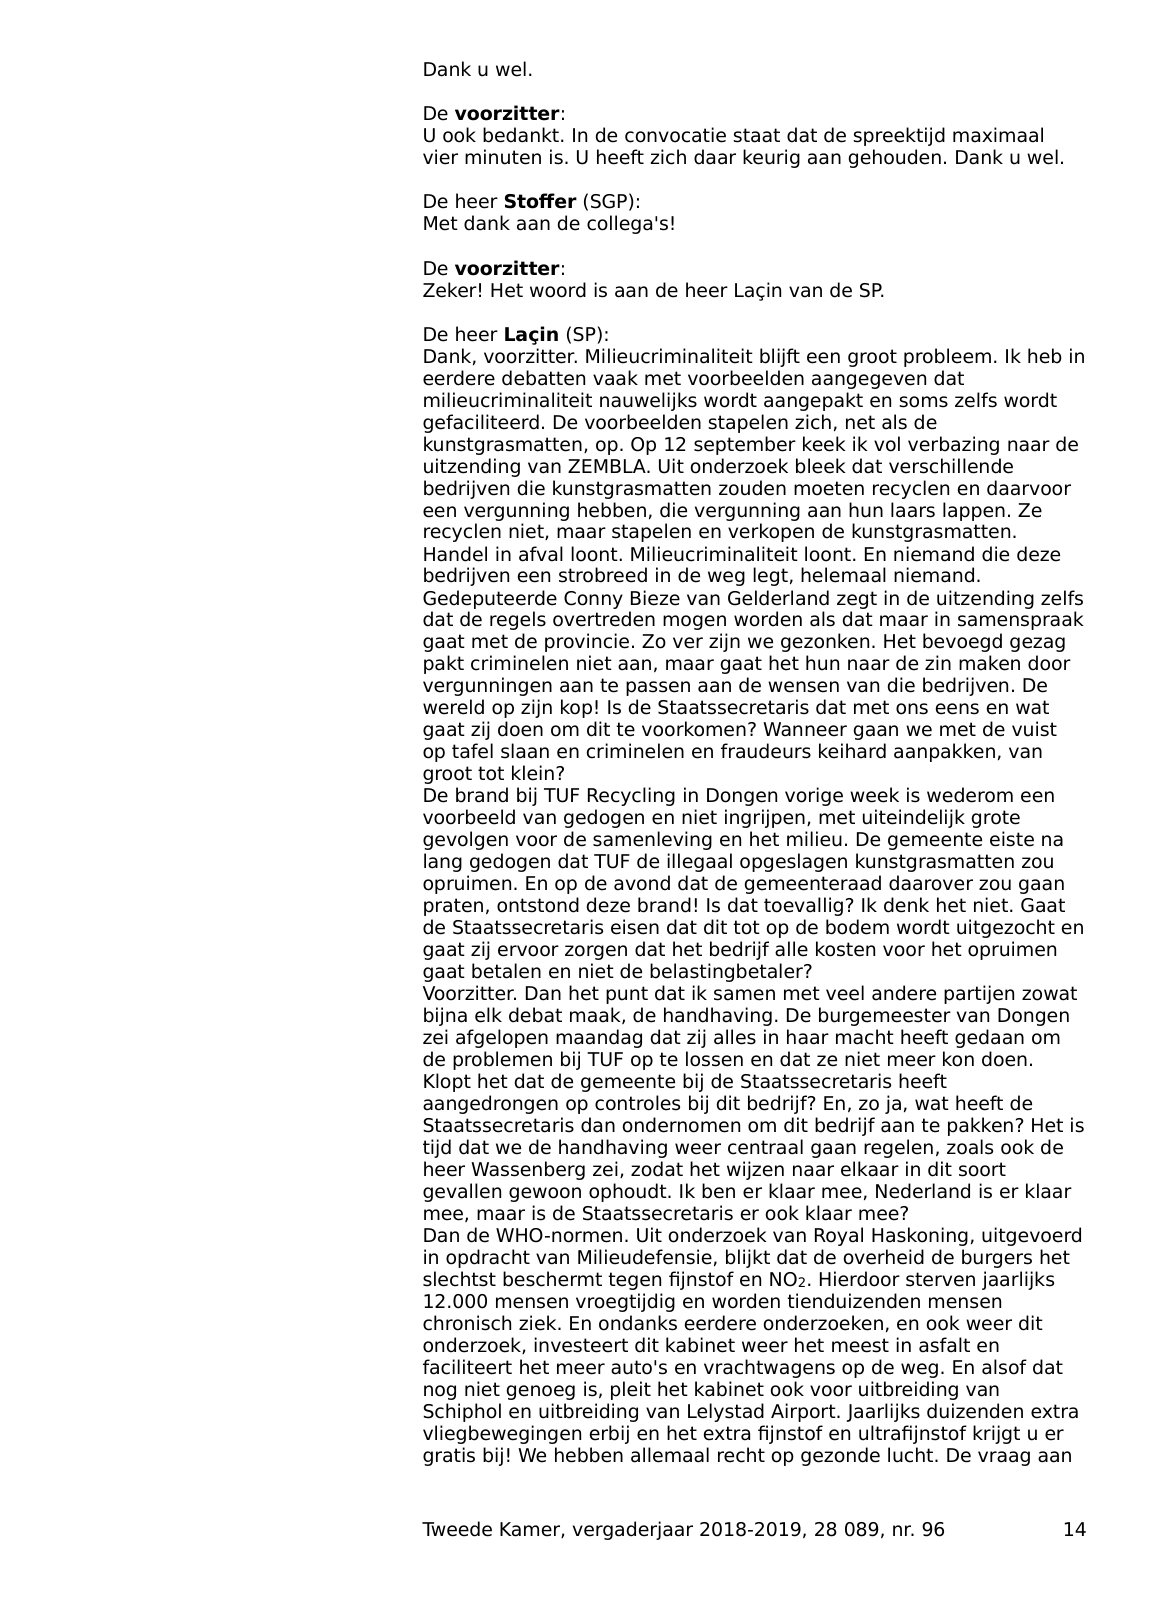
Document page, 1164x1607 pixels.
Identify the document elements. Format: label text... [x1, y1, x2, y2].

text De heer Laçin (SP): [422, 324, 1087, 346]
text De voorzitter: [422, 257, 1087, 279]
text Zeker! Het woord is aan de heer Laçin van de SP. [422, 279, 1087, 301]
text Met dank aan de collega's! [422, 213, 1087, 235]
text Dank, voorzitter. Milieucriminaliteit blijft een groot probleem. Ik heb in eerdere debatten vaak met voorbeelden aangegeven dat milieucriminaliteit nauwelijks wordt aangepakt en soms zelfs wordt gefaciliteerd. De voorbeelden stapelen zich, net als de kunstgrasmatten, op. Op 12 september keek ik vol verbazing naar de uitzending van ZEMBLA. Uit onderzoek bleek dat verschillende bedrijven die kunstgrasmatten zouden moeten recyclen en daarvoor een vergunning hebben, die vergunning aan hun laars lappen. Ze recyclen niet, maar stapelen en verkopen de kunstgrasmatten. Handel in afval loont. Milieucriminaliteit loont. En niemand die deze bedrijven een strobreed in de weg legt, helemaal niemand. Gedeputeerde Conny Bieze van Gelderland zegt in de uitzending zelfs dat de regels overtreden mogen worden als dat maar in samenspraak gaat met de provincie. Zo ver zijn we gezonken. Het bevoegd gezag pakt criminelen niet aan, maar gaat het hun naar de zin maken door vergunningen aan te passen aan de wensen van die bedrijven. De wereld op zijn kop! Is de Staatssecretaris dat met ons eens en wat gaat zij doen om dit te voorkomen? Wanneer gaan we met de vuist op tafel slaan en criminelen en fraudeurs keihard aanpakken, van groot tot klein? [422, 346, 1087, 785]
text Dan de WHO-normen. Uit onderzoek van Royal Haskoning, uitgevoerd in opdracht van Milieudefensie, blijkt dat de overheid de burgers het slechtst beschermt tegen fijnstof en NO2. Hierdoor sterven jaarlijks 12.000 mensen vroegtijdig en worden tienduizenden mensen chronisch ziek. En ondanks eerdere onderzoeken, en ook weer dit onderzoek, investeert dit kabinet weer het meest in asfalt en faciliteert het meer auto's en vrachtwagens op de weg. En alsof dat nog niet genoeg is, pleit het kabinet ook voor uitbreiding van Schiphol en uitbreiding van Lelystad Airport. Jaarlijks duizenden extra vliegbewegingen erbij en het extra fijnstof en ultrafijnstof krijgt u er gratis bij! We hebben allemaal recht op gezonde lucht. De vraag aan [422, 1225, 1087, 1467]
text De heer Stoffer (SGP): [422, 191, 1087, 213]
text Voorzitter. Dan het punt dat ik samen met veel andere partijen zowat bijna elk debat maak, de handhaving. De burgemeester van Dongen zei afgelopen maandag dat zij alles in haar macht heeft gedaan om de problemen bij TUF op te lossen en dat ze niet meer kon doen. Klopt het dat de gemeente bij de Staatssecretaris heeft aangedrongen op controles bij dit bedrijf? En, zo ja, wat heeft de Staatssecretaris dan ondernomen om dit bedrijf aan te pakken? Het is tijd dat we de handhaving weer centraal gaan regelen, zoals ook de heer Wassenberg zei, zodat het wijzen naar elkaar in dit soort gevallen gewoon ophoudt. Ik ben er klaar mee, Nederland is er klaar mee, maar is de Staatssecretaris er ook klaar mee? [422, 983, 1087, 1225]
text Dank u wel. [422, 59, 1087, 81]
text De voorzitter: [422, 103, 1087, 125]
text De brand bij TUF Recycling in Dongen vorige week is wederom een voorbeeld van gedogen en niet ingrijpen, met uiteindelijk grote gevolgen voor de samenleving en het milieu. De gemeente eiste na lang gedogen dat TUF de illegaal opgeslagen kunstgrasmatten zou opruimen. En op de avond dat de gemeenteraad daarover zou gaan praten, ontstond deze brand! Is dat toevallig? Ik denk het niet. Gaat de Staatssecretaris eisen dat dit tot op de bodem wordt uitgezocht en gaat zij ervoor zorgen dat het bedrijf alle kosten voor het opruimen gaat betalen en niet de belastingbetaler? [422, 785, 1087, 983]
text U ook bedankt. In de convocatie staat dat de spreektijd maximaal vier minuten is. U heeft zich daar keurig aan gehouden. Dank u wel. [422, 125, 1087, 169]
